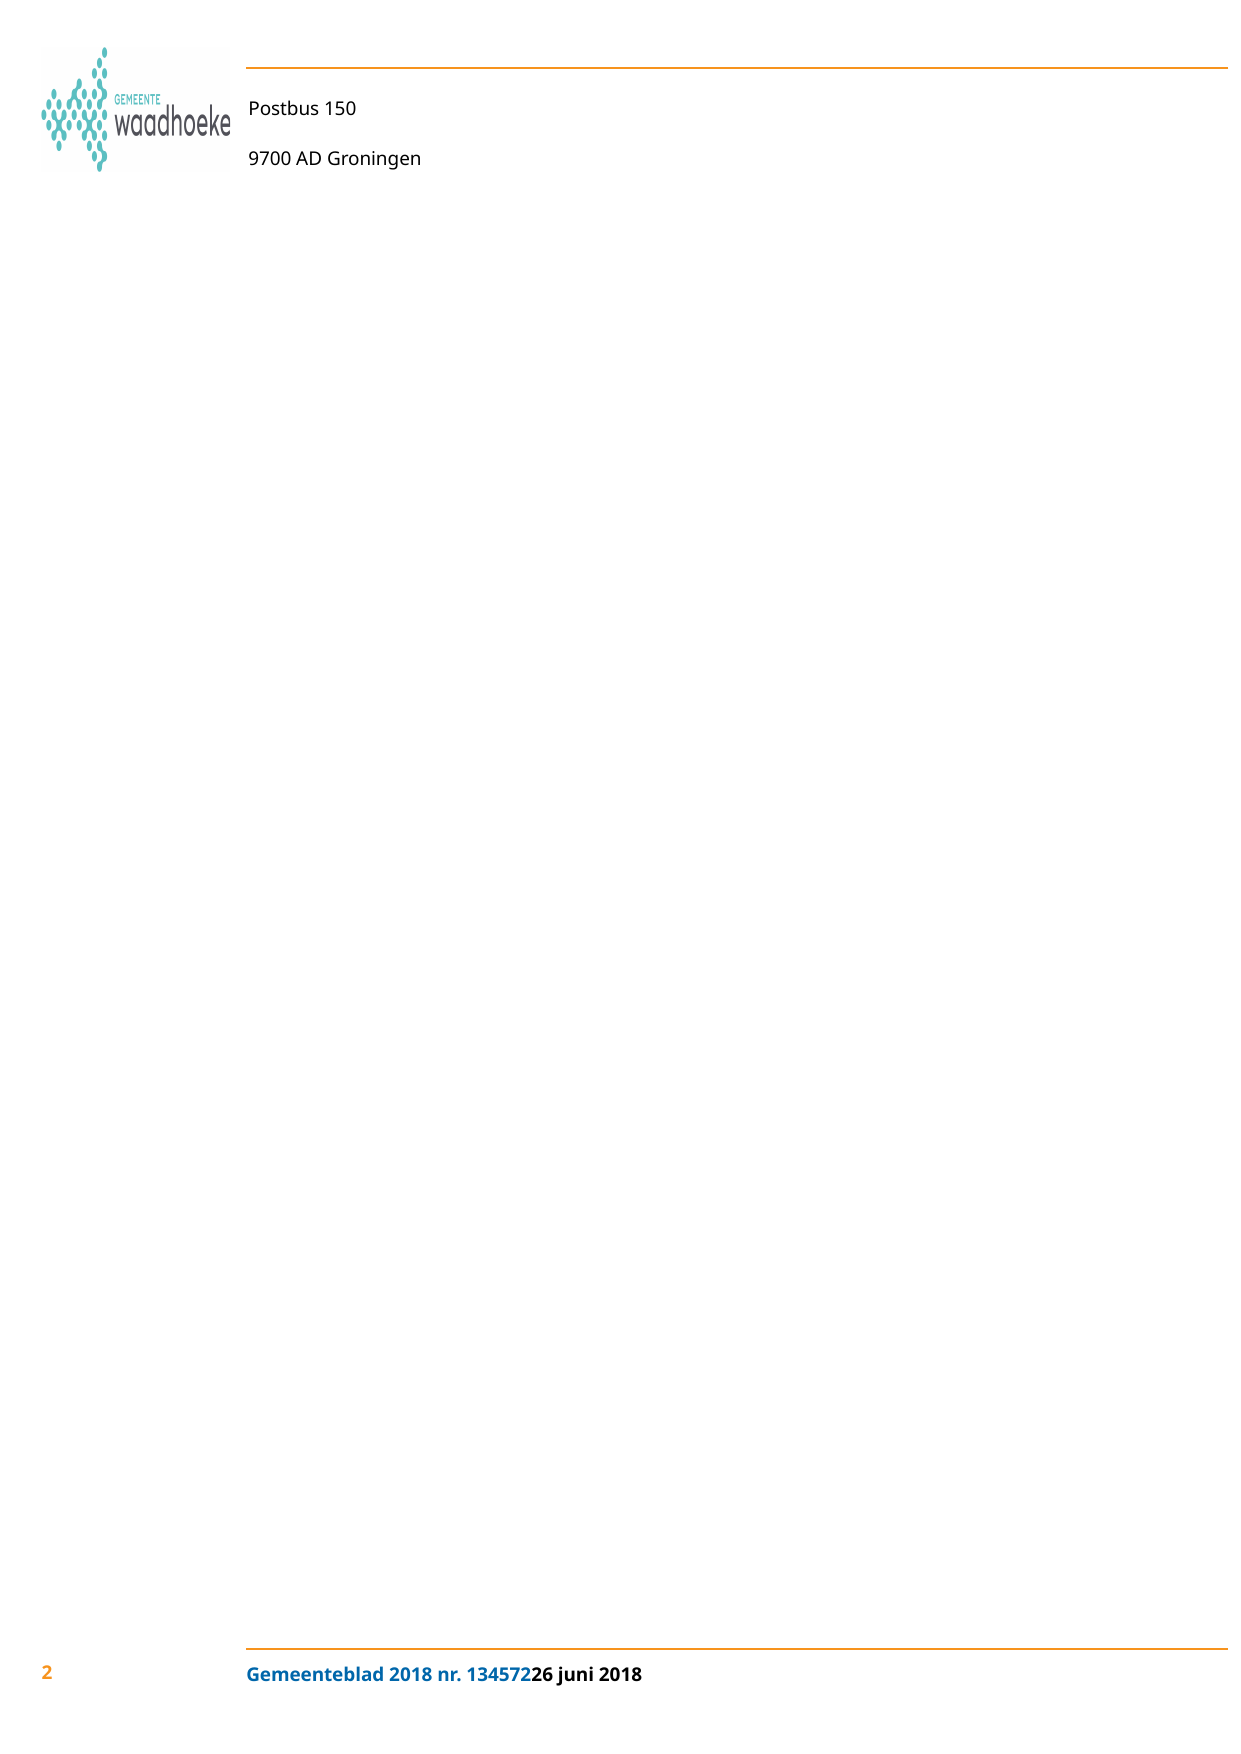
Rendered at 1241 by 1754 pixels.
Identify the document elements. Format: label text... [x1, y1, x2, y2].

text 9700 AD Groningen [248, 145, 1152, 171]
picture [41, 47, 231, 172]
text Postbus 150 [248, 95, 1152, 121]
